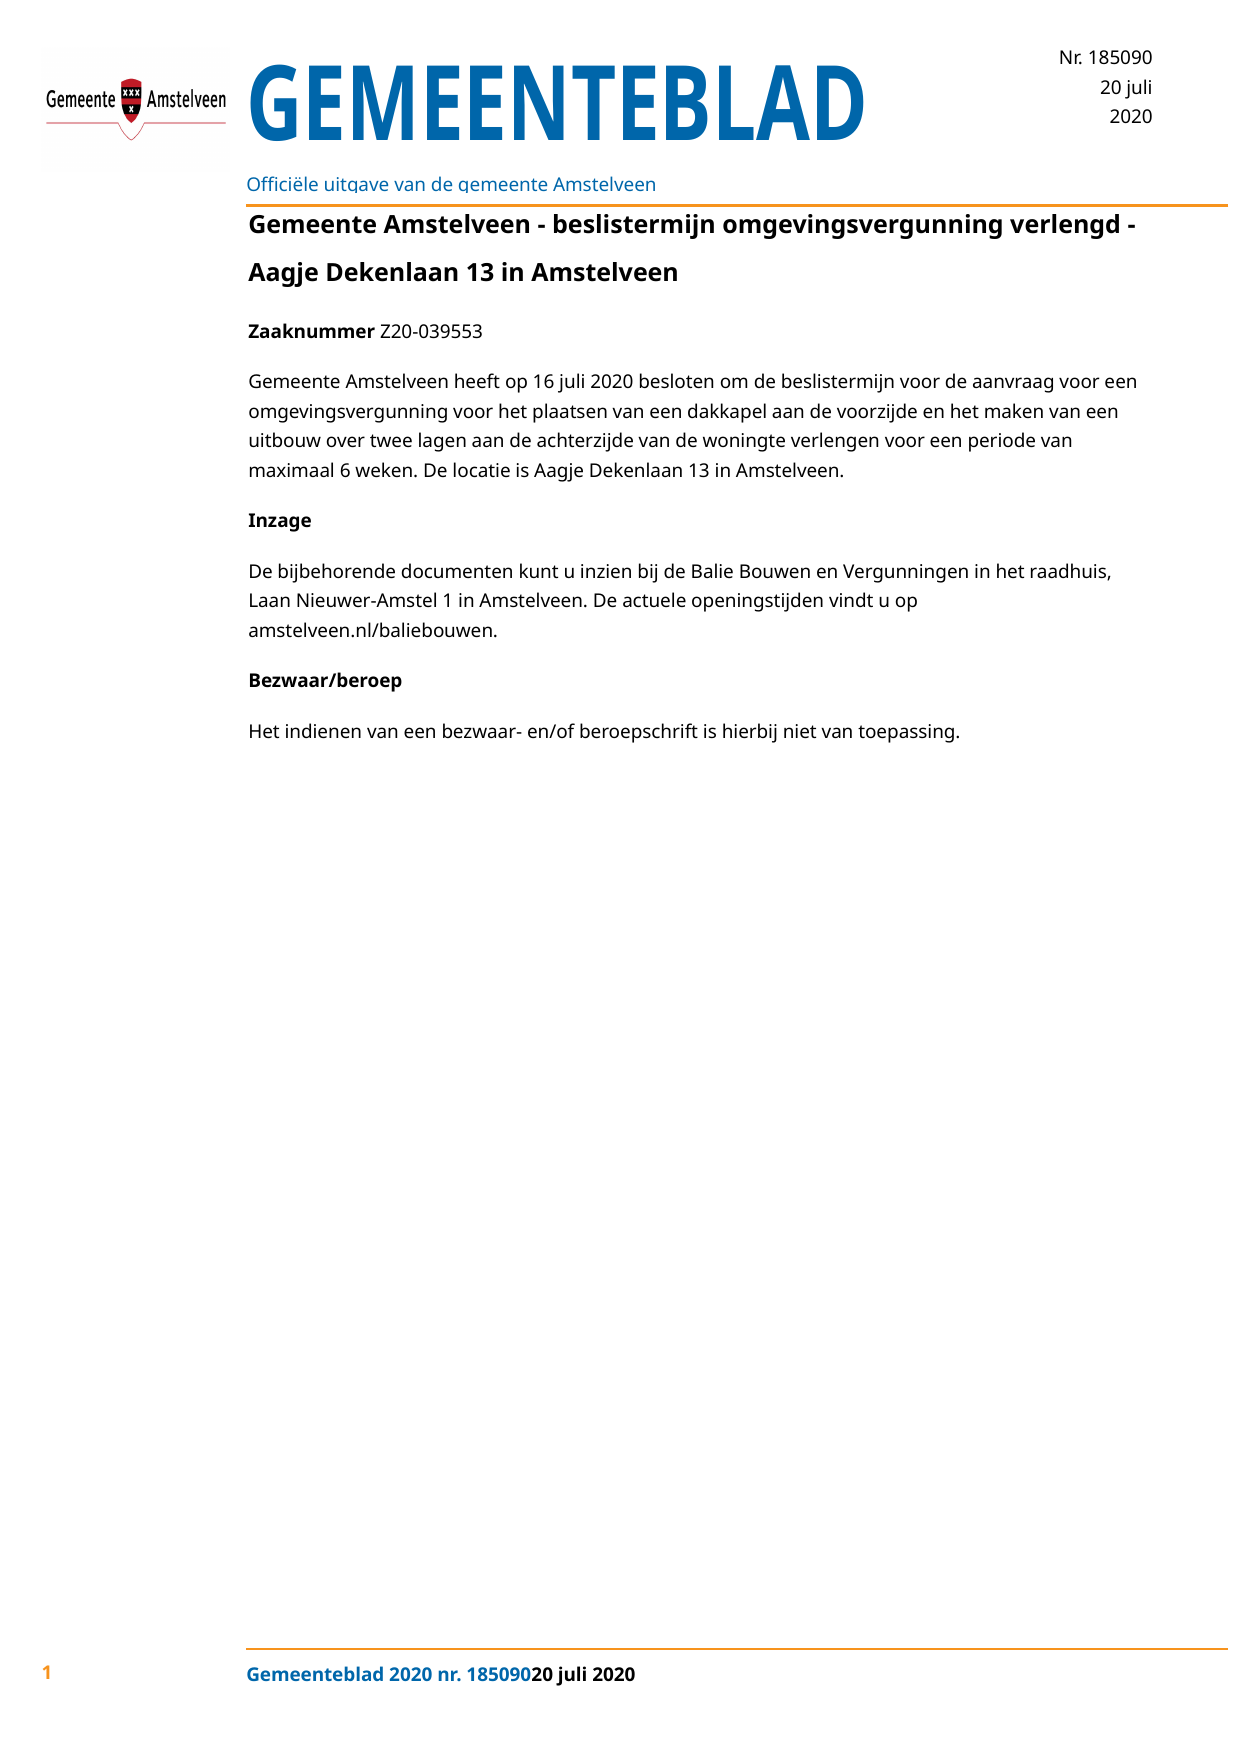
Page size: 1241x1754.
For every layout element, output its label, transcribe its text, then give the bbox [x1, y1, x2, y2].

picture [41, 47, 231, 172]
text De bijbehorende documenten kunt u inzien bij de Balie Bouwen en Vergunningen in het raadhuis, Laan Nieuwer-Amstel 1 in Amstelveen. De actuele openingstijden vindt u op amstelveen.nl/baliebouwen. [248, 558, 1152, 643]
text Gemeente Amstelveen heeft op 16 juli 2020 besloten om de beslistermijn voor de aanvraag voor een omgevingsvergunning voor het plaatsen van een dakkapel aan de voorzijde en het maken van een uitbouw over twee lagen aan de achterzijde van de woningte verlengen voor een periode van maximaal 6 weken. De locatie is Aagje Dekenlaan 13 in Amstelveen. [248, 368, 1152, 483]
text Bezwaar/beroep [248, 667, 1152, 693]
text Het indienen van een bezwaar- en/of beroepschrift is hierbij niet van toepassing. [248, 718, 1152, 744]
text Inzage [248, 507, 1152, 533]
text Zaaknummer Z20-039553 [248, 318, 1152, 344]
text Gemeente Amstelveen - beslistermijn omgevingsvergunning verlengd - Aagje Dekenlaan 13 in Amstelveen [248, 207, 1152, 288]
